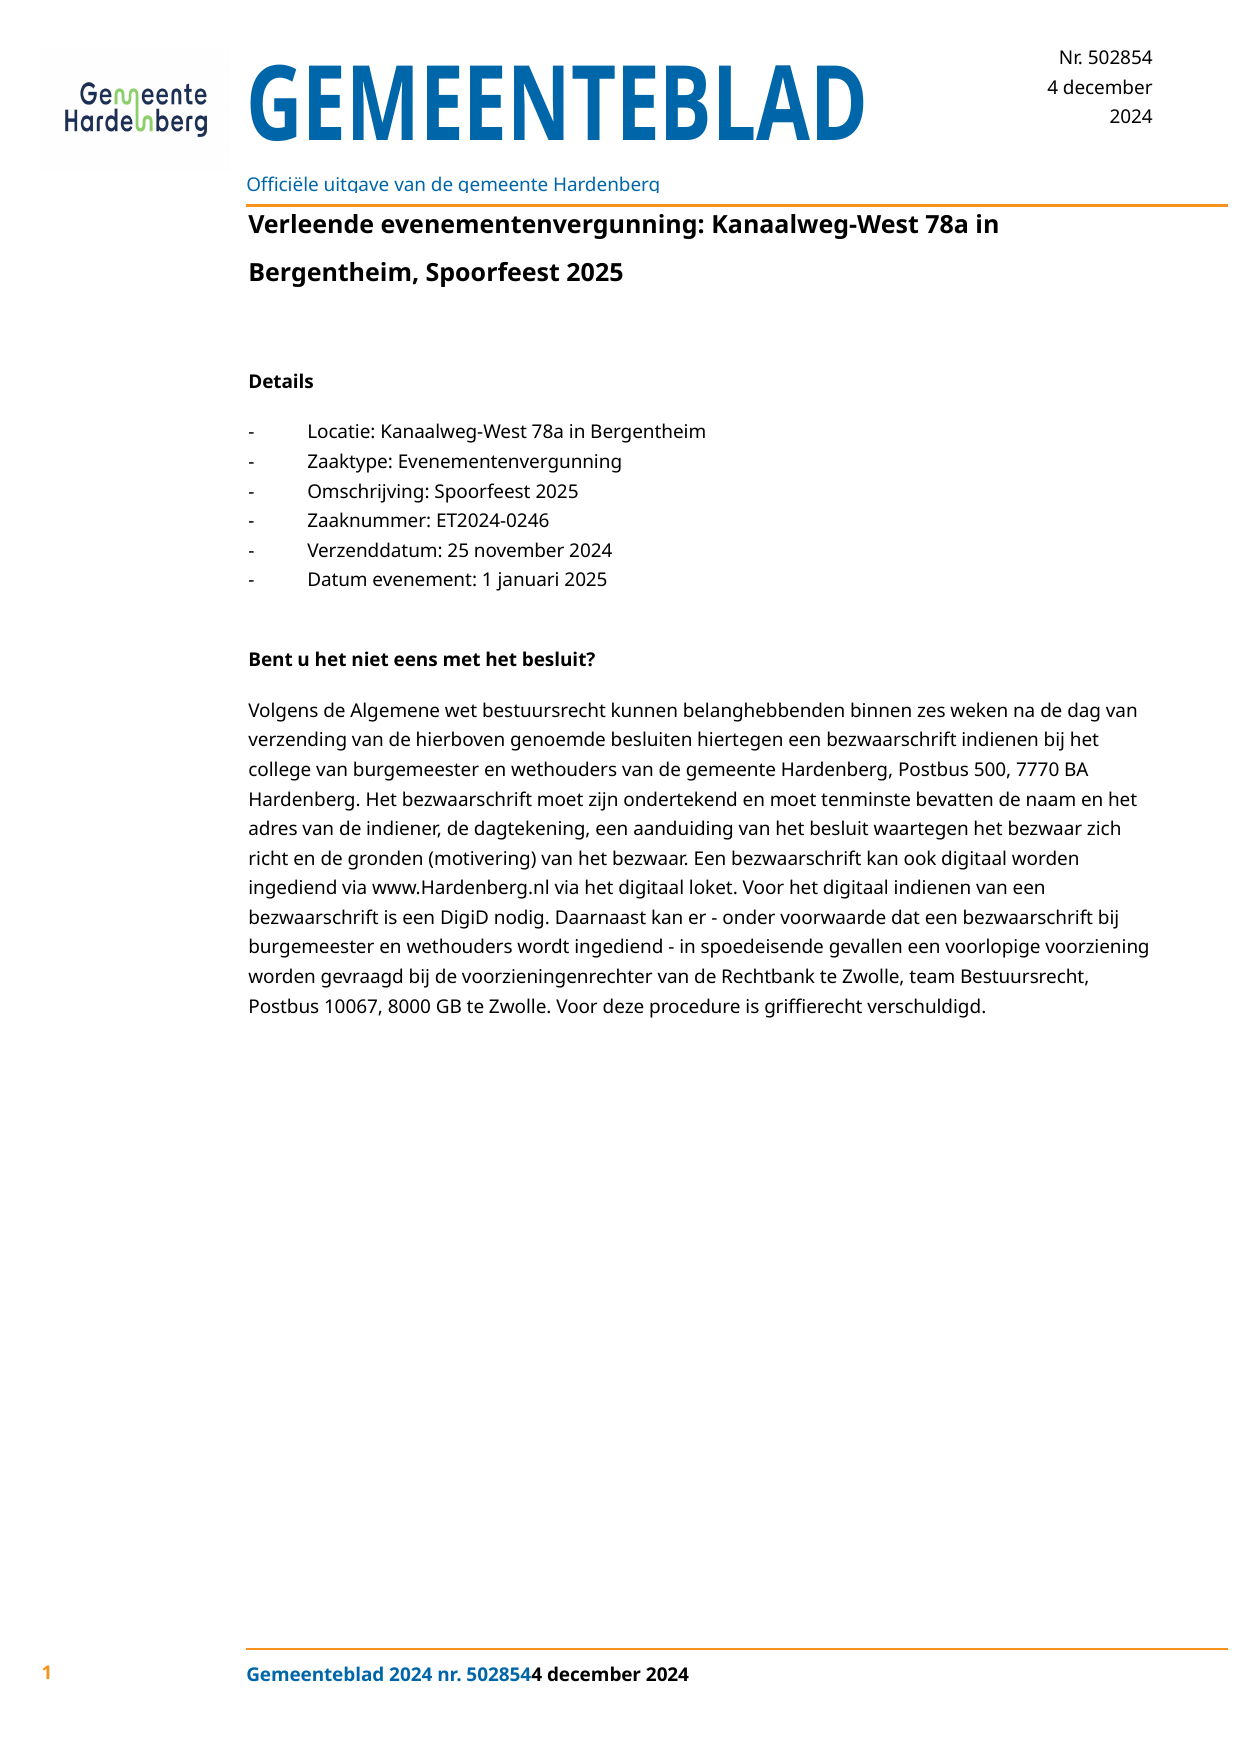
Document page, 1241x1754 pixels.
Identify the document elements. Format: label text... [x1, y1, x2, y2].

list Zaaktype: Evenementenvergunning [248, 448, 1152, 474]
list Verzenddatum: 25 november 2024 [248, 537, 1152, 563]
picture [41, 47, 231, 172]
list Zaaknummer: ET2024-0246 [248, 507, 1152, 533]
list Omschrijving: Spoorfeest 2025 [248, 478, 1152, 504]
list Locatie: Kanaalweg-West 78a in Bergentheim [248, 419, 1152, 444]
text Volgens de Algemene wet bestuursrecht kunnen belanghebbenden binnen zes weken na de dag van verzending van de hierboven genoemde besluiten hiertegen een bezwaarschrift indienen bij het college van burgemeester en wethouders van de gemeente Hardenberg, Postbus 500, 7770 BA Hardenberg. Het bezwaarschrift moet zijn ondertekend en moet tenminste bevatten de naam en het adres van de indiener, de dagtekening, een aanduiding van het besluit waartegen het bezwaar zich richt en de gronden (motivering) van het bezwaar. Een bezwaarschrift kan ook digitaal worden ingediend via www.Hardenberg.nl via het digitaal loket. Voor het digitaal indienen van een bezwaarschrift is een DigiD nodig. Daarnaast kan er - onder voorwaarde dat een bezwaarschrift bij burgemeester en wethouders wordt ingediend - in spoedeisende gevallen een voorlopige voorziening worden gevraagd bij de voorzieningenrechter van de Rechtbank te Zwolle, team Bestuursrecht, Postbus 10067, 8000 GB te Zwolle. Voor deze procedure is griffierecht verschuldigd. [248, 697, 1152, 1019]
text Verleende evenementenvergunning: Kanaalweg-West 78a in Bergentheim, Spoorfeest 2025 [248, 207, 1152, 288]
text Bent u het niet eens met het besluit? [248, 647, 1152, 672]
text Details [248, 368, 1152, 394]
list Datum evenement: 1 januari 2025 [248, 567, 1152, 592]
